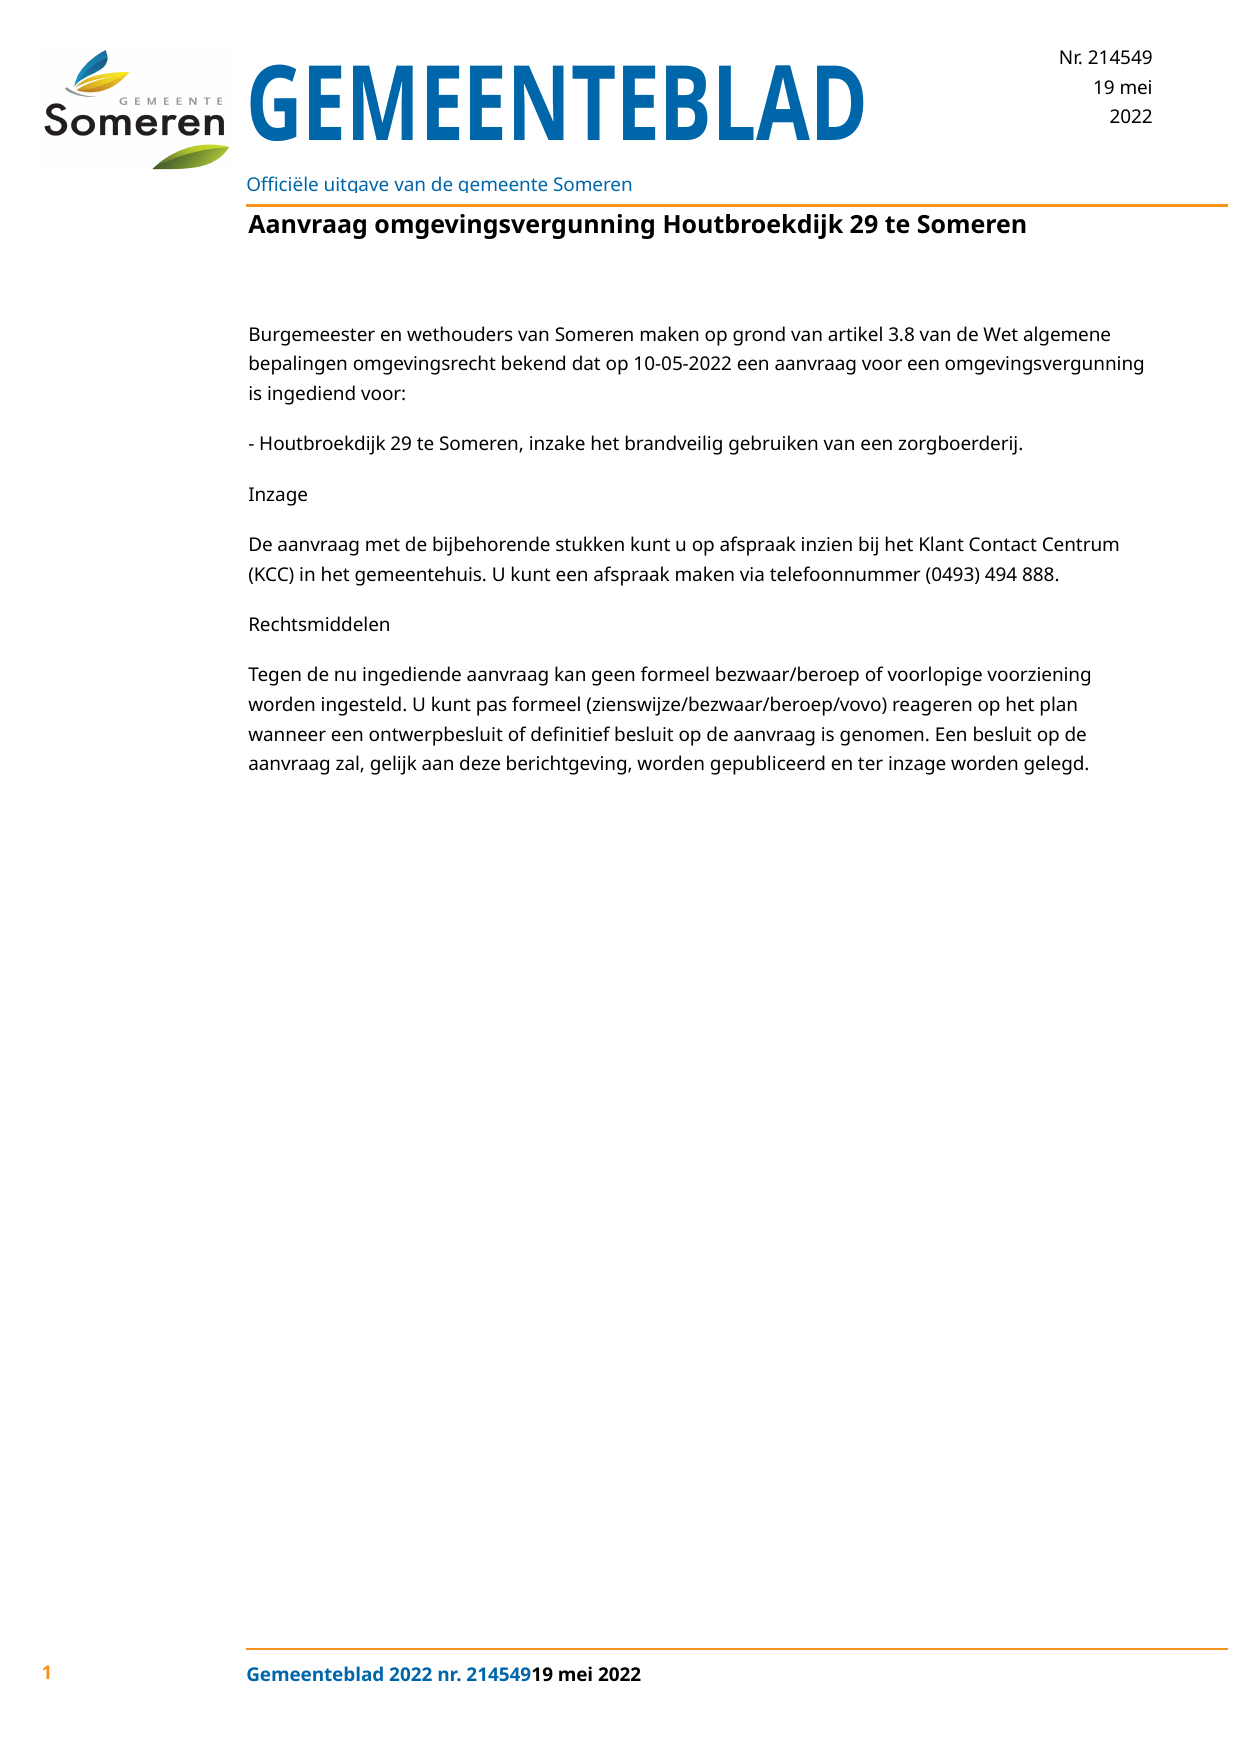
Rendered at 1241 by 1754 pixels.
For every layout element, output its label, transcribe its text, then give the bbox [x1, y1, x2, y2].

text Burgemeester en wethouders van Someren maken op grond van artikel 3.8 van de Wet algemene bepalingen omgevingsrecht bekend dat op 10-05-2022 een aanvraag voor een omgevingsvergunning is ingediend voor: [248, 321, 1152, 406]
text Rechtsmiddelen [248, 611, 1152, 637]
text - Houtbroekdijk 29 te Someren, inzake het brandveilig gebruiken van een zorgboerderij. [248, 430, 1152, 456]
text Aanvraag omgevingsvergunning Houtbroekdijk 29 te Someren [248, 207, 1152, 241]
text Tegen de nu ingediende aanvraag kan geen formeel bezwaar/beroep of voorlopige voorziening worden ingesteld. U kunt pas formeel (zienswijze/bezwaar/beroep/vovo) reageren op het plan wanneer een ontwerpbesluit of definitief besluit op de aanvraag is genomen. Een besluit op de aanvraag zal, gelijk aan deze berichtgeving, worden gepubliceerd en ter inzage worden gelegd. [248, 662, 1152, 776]
picture [41, 47, 231, 172]
text Inzage [248, 481, 1152, 506]
text De aanvraag met de bijbehorende stukken kunt u op afspraak inzien bij het Klant Contact Centrum (KCC) in het gemeentehuis. U kunt een afspraak maken via telefoonnummer (0493) 494 888. [248, 531, 1152, 586]
